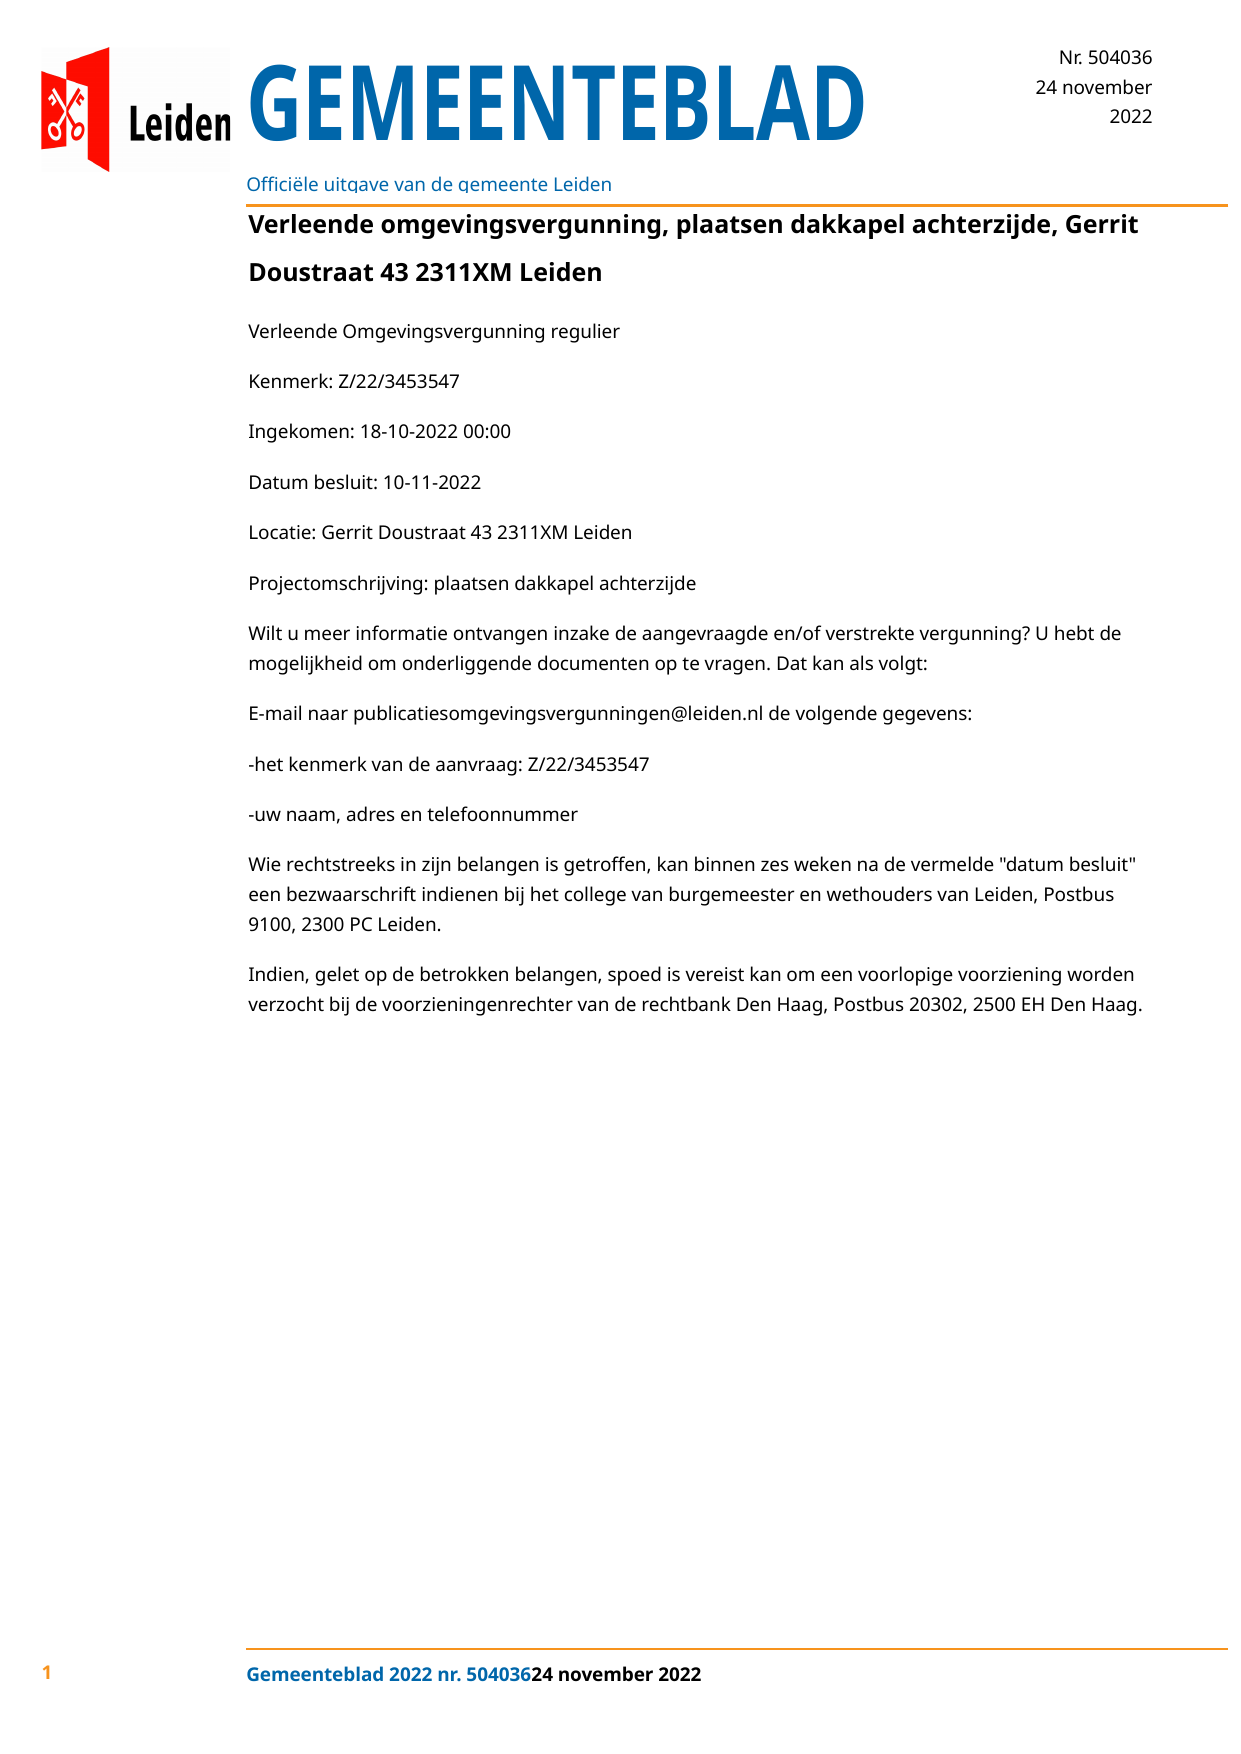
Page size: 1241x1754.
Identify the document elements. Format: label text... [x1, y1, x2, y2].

text Ingekomen: 18-10-2022 00:00 [248, 419, 1152, 444]
text -uw naam, adres en telefoonnummer [248, 801, 1152, 827]
text Verleende omgevingsvergunning, plaatsen dakkapel achterzijde, Gerrit Doustraat 43 2311XM Leiden [248, 207, 1152, 288]
text Kenmerk: Z/22/3453547 [248, 368, 1152, 394]
text Locatie: Gerrit Doustraat 43 2311XM Leiden [248, 519, 1152, 545]
text Projectomschrijving: plaatsen dakkapel achterzijde [248, 570, 1152, 596]
text Wie rechtstreeks in zijn belangen is getroffen, kan binnen zes weken na de vermelde "datum besluit" een bezwaarschrift indienen bij het college van burgemeester en wethouders van Leiden, Postbus 9100, 2300 PC Leiden. [248, 852, 1152, 937]
text -het kenmerk van de aanvraag: Z/22/3453547 [248, 751, 1152, 777]
text Verleende Omgevingsvergunning regulier [248, 318, 1152, 344]
text E-mail naar publicatiesomgevingsvergunningen@leiden.nl de volgende gegevens: [248, 700, 1152, 726]
text Datum besluit: 10-11-2022 [248, 469, 1152, 495]
text Indien, gelet op de betrokken belangen, spoed is vereist kan om een voorlopige voorziening worden verzocht bij de voorzieningenrechter van de rechtbank Den Haag, Postbus 20302, 2500 EH Den Haag. [248, 961, 1152, 1017]
text Wilt u meer informatie ontvangen inzake de aangevraagde en/of verstrekte vergunning? U hebt de mogelijkheid om onderliggende documenten op te vragen. Dat kan als volgt: [248, 620, 1152, 676]
picture [41, 47, 231, 172]
